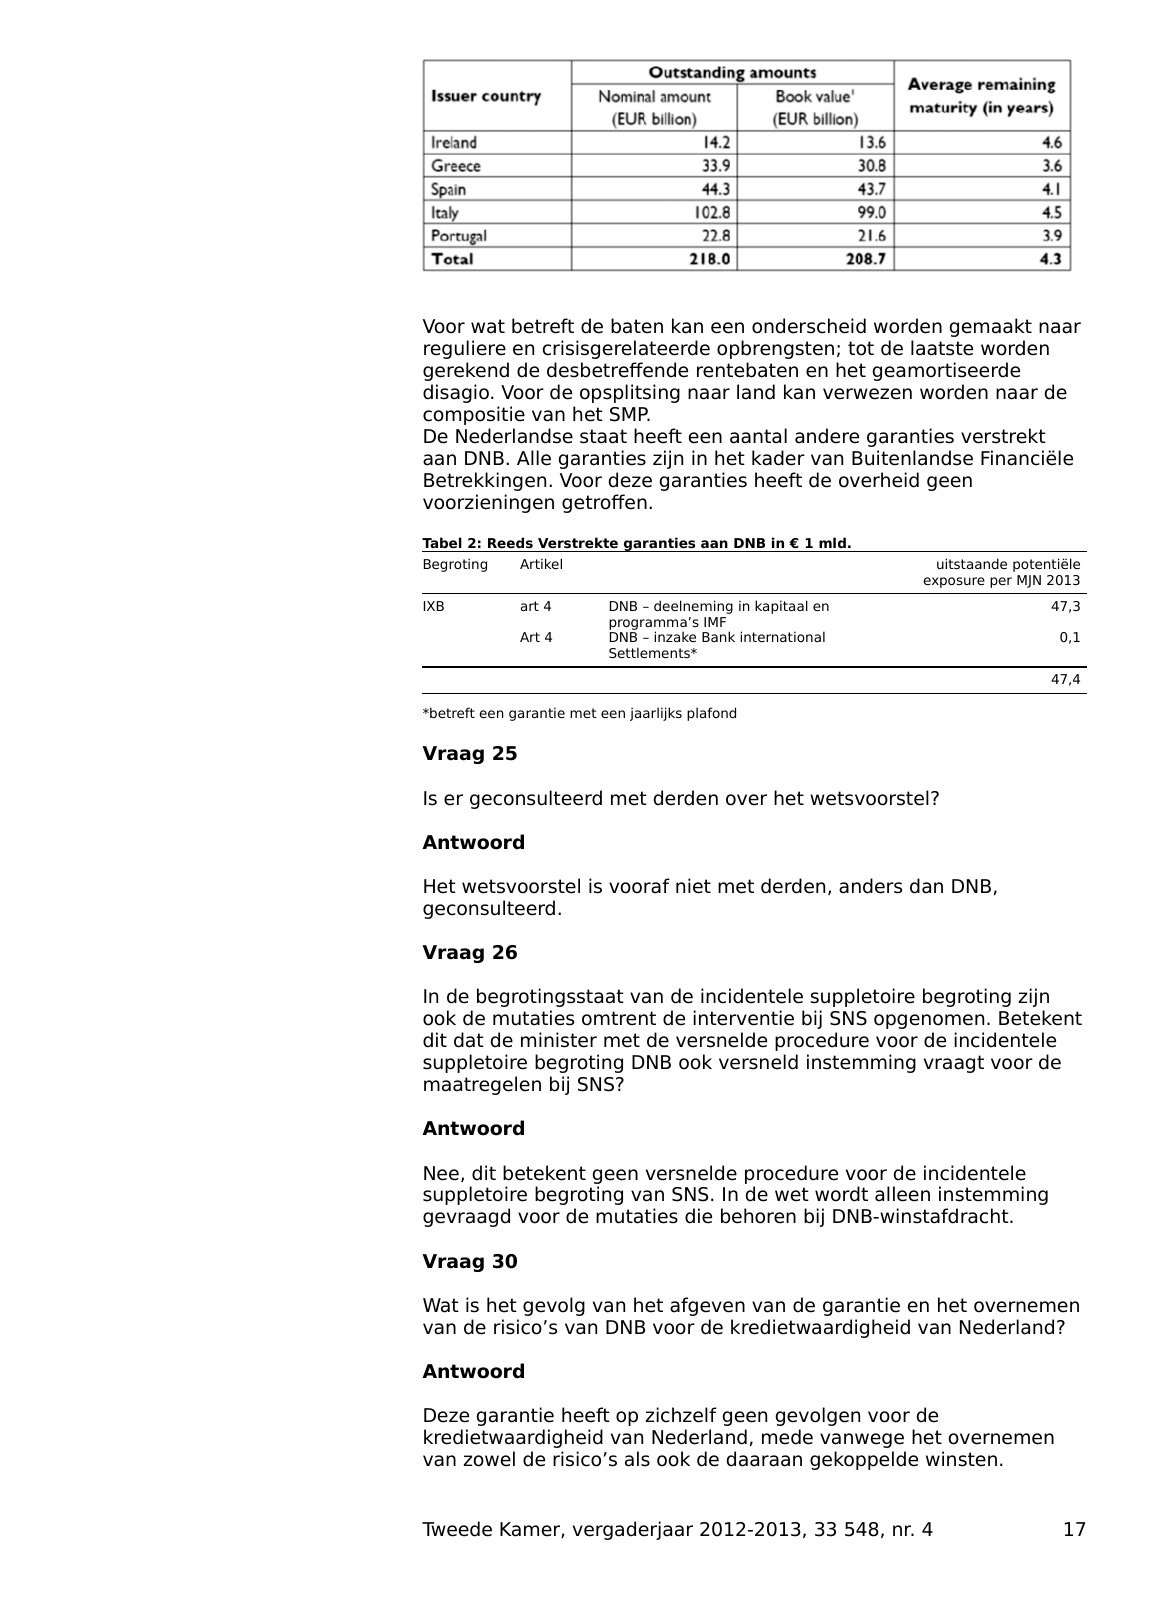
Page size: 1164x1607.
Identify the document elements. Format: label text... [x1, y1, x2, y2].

subtitle Antwoord [422, 832, 1087, 854]
table_cell DNB – inzake Bank international Settlements* [603, 630, 874, 666]
table_cell 47,3 [874, 594, 1087, 630]
text Het wetsvoorstel is vooraf niet met derden, anders dan DNB, geconsulteerd. [422, 876, 1087, 920]
table_cell [422, 630, 514, 666]
subtitle Vraag 26 [422, 942, 1087, 964]
table_cell uitstaande potentiële exposure per MJN 2013 [874, 552, 1087, 593]
table_cell DNB – deelneming in kapitaal en programma’s IMF [603, 594, 874, 630]
picture [422, 59, 1072, 272]
table_cell art 4 [514, 594, 602, 630]
table_cell [514, 668, 602, 693]
subtitle Antwoord [422, 1361, 1087, 1383]
table_cell Begroting [422, 552, 514, 593]
table_cell Artikel [514, 552, 602, 593]
text Deze garantie heeft op zichzelf geen gevolgen voor de kredietwaardigheid van Nederland, mede vanwege het overnemen van zowel de risico’s als ook de daaraan gekoppelde winsten. [422, 1405, 1087, 1471]
table_cell [603, 668, 874, 693]
text In de begrotingsstaat van de incidentele suppletoire begroting zijn ook de mutaties omtrent de interventie bij SNS opgenomen. Betekent dit dat de minister met de versnelde procedure voor de incidentele suppletoire begroting DNB ook versneld instemming vraagt voor de maatregelen bij SNS? [422, 986, 1087, 1096]
table_cell [422, 668, 514, 693]
text Nee, dit betekent geen versnelde procedure voor de incidentele suppletoire begroting van SNS. In de wet wordt alleen instemming gevraagd voor de mutaties die behoren bij DNB-winstafdracht. [422, 1162, 1087, 1228]
table_cell Art 4 [514, 630, 602, 666]
subtitle Antwoord [422, 1118, 1087, 1140]
text Is er geconsulteerd met derden over het wetsvoorstel? [422, 787, 1087, 809]
text De Nederlandse staat heeft een aantal andere garanties verstrekt aan DNB. Alle garanties zijn in het kader van Buitenlandse Financiële Betrekkingen. Voor deze garanties heeft de overheid geen voorzieningen getroffen. [422, 426, 1087, 514]
table_cell *betreft een garantie met een jaarlijks plafond [422, 694, 1087, 721]
text Wat is het gevolg van het afgeven van de garantie en het overnemen van de risico’s van DNB voor de kredietwaardigheid van Nederland? [422, 1295, 1087, 1339]
subtitle Vraag 30 [422, 1251, 1087, 1272]
text Voor wat betreft de baten kan een onderscheid worden gemaakt naar reguliere en crisisgerelateerde opbrengsten; tot de laatste worden gerekend de desbetreffende rentebaten en het geamortiseerde disagio. Voor de opsplitsing naar land kan verwezen worden naar de compositie van het SMP. [422, 316, 1087, 426]
table_cell 0,1 [874, 630, 1087, 666]
table_header Tabel 2: Reeds Verstrekte garanties aan DNB in € 1 mld. [422, 536, 1087, 551]
table_cell 47,4 [874, 668, 1087, 693]
subtitle Vraag 25 [422, 743, 1087, 765]
table_cell IXB [422, 594, 514, 630]
table_cell [603, 552, 874, 593]
